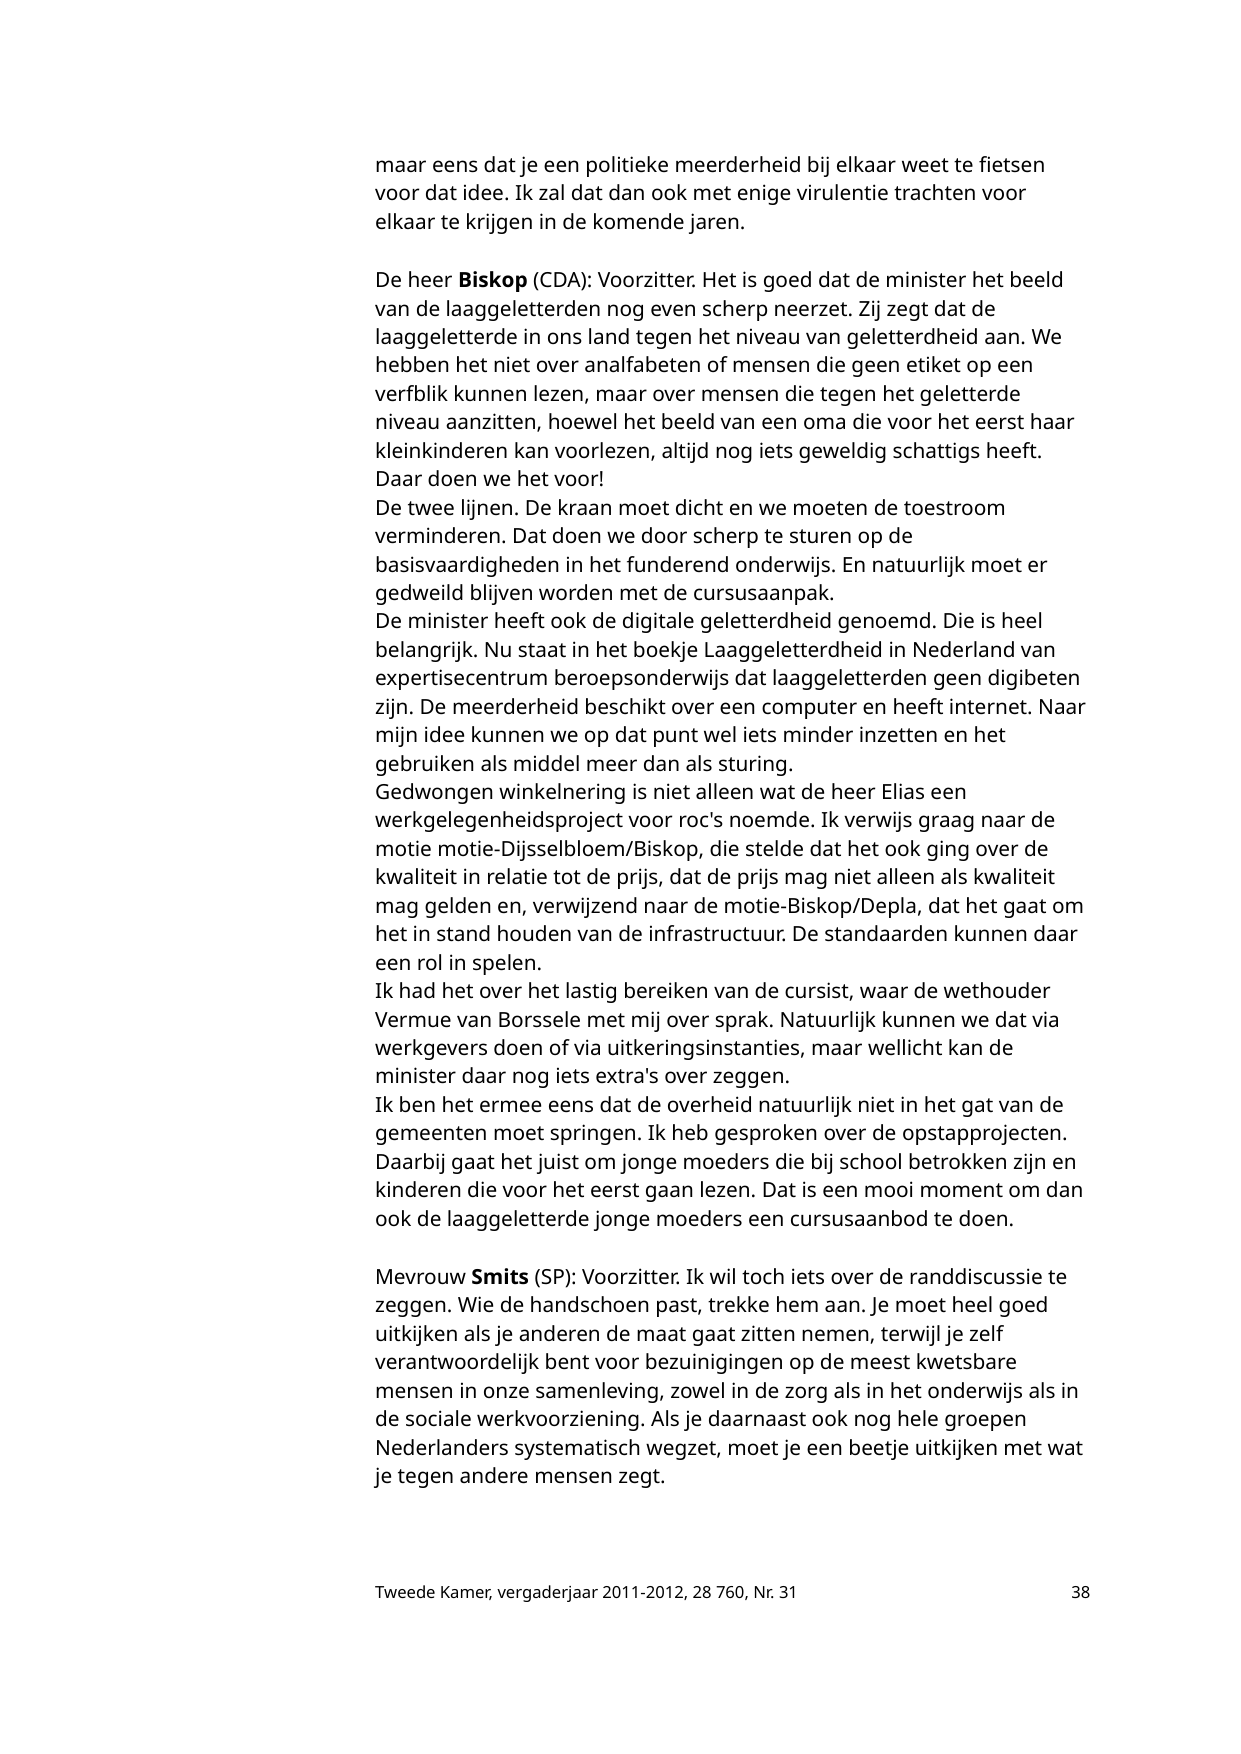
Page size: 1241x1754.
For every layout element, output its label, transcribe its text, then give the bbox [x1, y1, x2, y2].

text Ik had het over het lastig bereiken van de cursist, waar de wethouder Vermue van Borssele met mij over sprak. Natuurlijk kunnen we dat via werkgevers doen of via uitkeringsinstanties, maar wellicht kan de minister daar nog iets extra's over zeggen. [375, 976, 1090, 1090]
text De minister heeft ook de digitale geletterdheid genoemd. Die is heel belangrijk. Nu staat in het boekje Laaggeletterdheid in Nederland van expertisecentrum beroepsonderwijs dat laaggeletterden geen digibeten zijn. De meerderheid beschikt over een computer en heeft internet. Naar mijn idee kunnen we op dat punt wel iets minder inzetten en het gebruiken als middel meer dan als sturing. [375, 607, 1090, 777]
text De heer Biskop (CDA): Voorzitter. Het is goed dat de minister het beeld van de laaggeletterden nog even scherp neerzet. Zij zegt dat de laaggeletterde in ons land tegen het niveau van geletterdheid aan. We hebben het niet over analfabeten of mensen die geen etiket op een verfblik kunnen lezen, maar over mensen die tegen het geletterde niveau aanzitten, hoewel het beeld van een oma die voor het eerst haar kleinkinderen kan voorlezen, altijd nog iets geweldig schattigs heeft. Daar doen we het voor! [375, 265, 1090, 493]
text De twee lijnen. De kraan moet dicht en we moeten de toestroom verminderen. Dat doen we door scherp te sturen op de basisvaardigheden in het funderend onderwijs. En natuurlijk moet er gedweild blijven worden met de cursusaanpak. [375, 493, 1090, 607]
text Mevrouw Smits (SP): Voorzitter. Ik wil toch iets over de randdiscussie te zeggen. Wie de handschoen past, trekke hem aan. Je moet heel goed uitkijken als je anderen de maat gaat zitten nemen, terwijl je zelf verantwoordelijk bent voor bezuinigingen op de meest kwetsbare mensen in onze samenleving, zowel in de zorg als in het onderwijs als in de sociale werkvoorziening. Als je daarnaast ook nog hele groepen Nederlanders systematisch wegzet, moet je een beetje uitkijken met wat je tegen andere mensen zegt. [375, 1262, 1090, 1490]
text Gedwongen winkelnering is niet alleen wat de heer Elias een werkgelegenheidsproject voor roc's noemde. Ik verwijs graag naar de motie motie-Dijsselbloem/Biskop, die stelde dat het ook ging over de kwaliteit in relatie tot de prijs, dat de prijs mag niet alleen als kwaliteit mag gelden en, verwijzend naar de motie-Biskop/Depla, dat het gaat om het in stand houden van de infrastructuur. De standaarden kunnen daar een rol in spelen. [375, 777, 1090, 976]
text Ik ben het ermee eens dat de overheid natuurlijk niet in het gat van de gemeenten moet springen. Ik heb gesproken over de opstapprojecten. Daarbij gaat het juist om jonge moeders die bij school betrokken zijn en kinderen die voor het eerst gaan lezen. Dat is een mooi moment om dan ook de laaggeletterde jonge moeders een cursusaanbod te doen. [375, 1090, 1090, 1232]
text maar eens dat je een politieke meerderheid bij elkaar weet te fietsen voor dat idee. Ik zal dat dan ook met enige virulentie trachten voor elkaar te krijgen in de komende jaren. [375, 150, 1090, 235]
